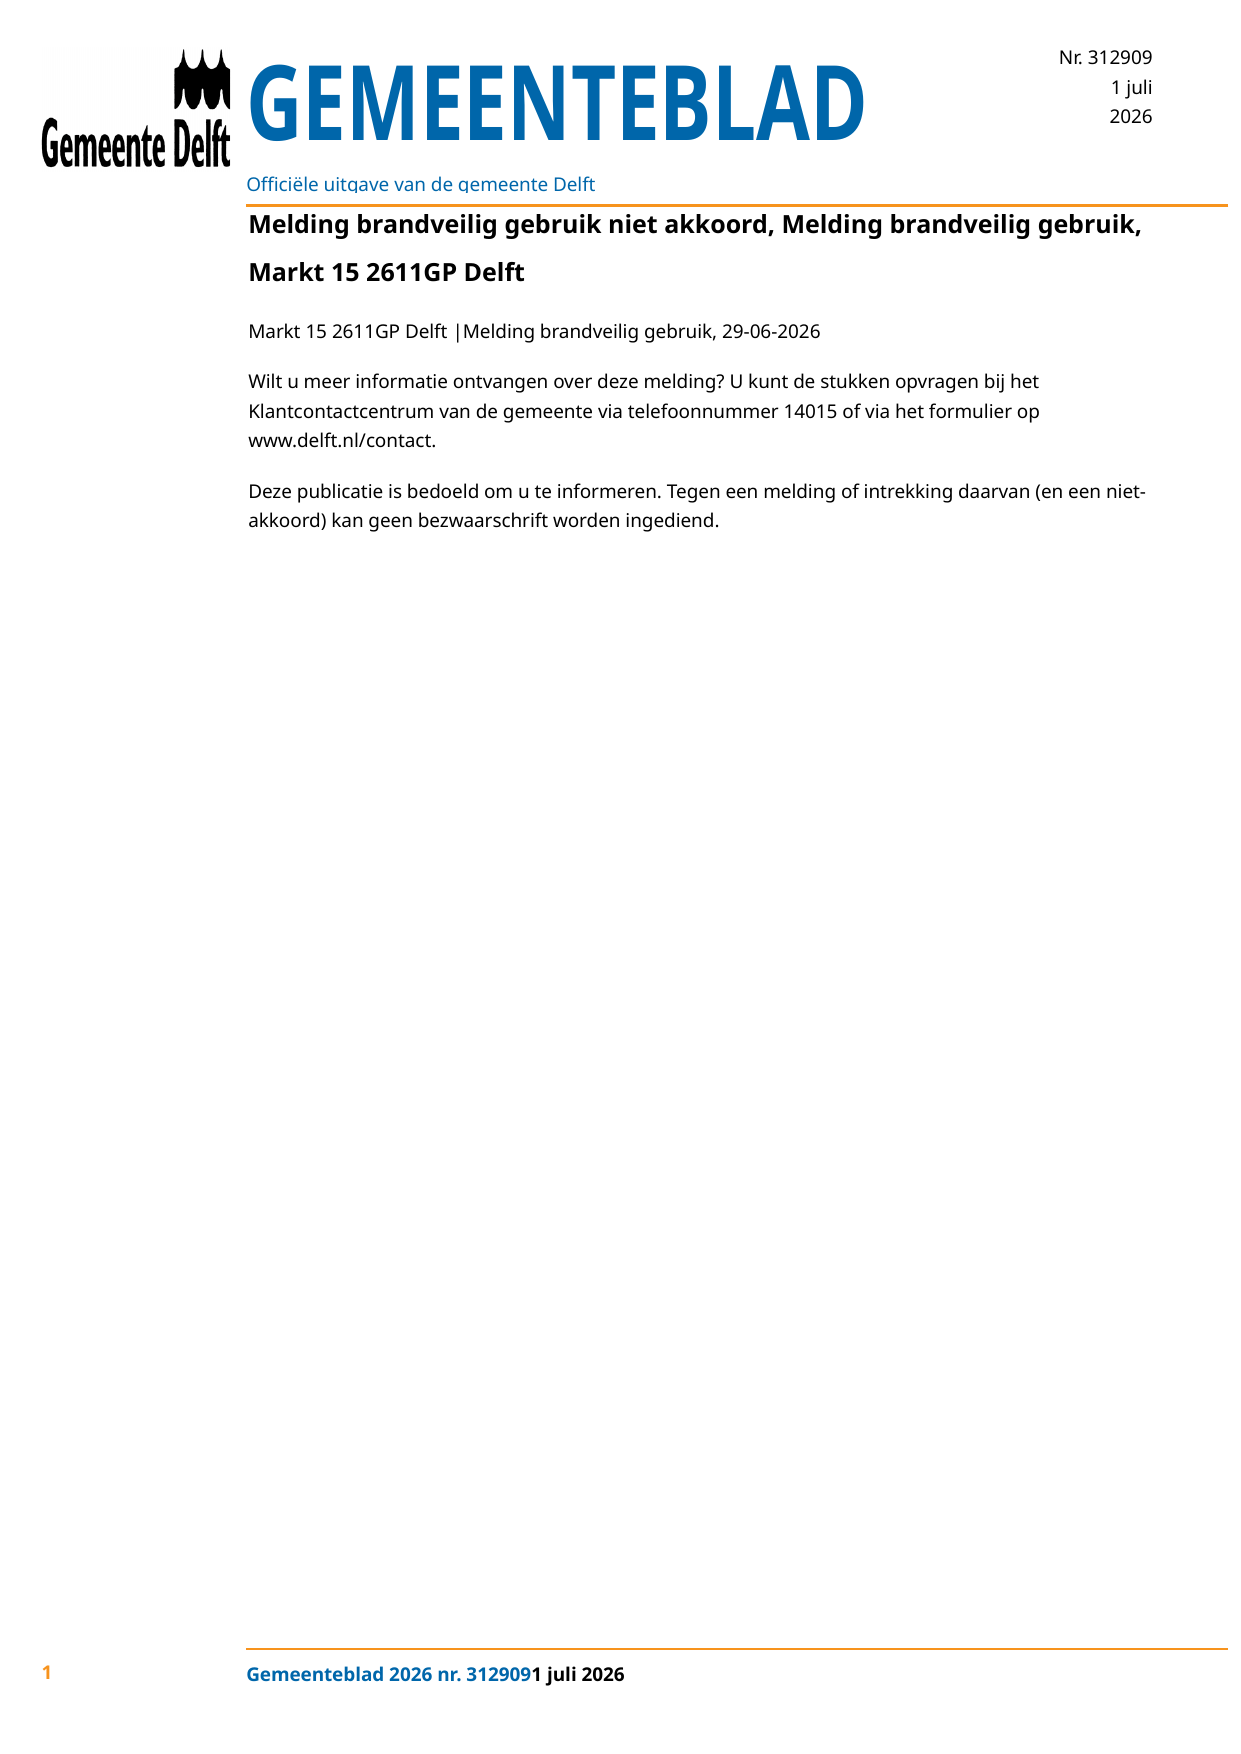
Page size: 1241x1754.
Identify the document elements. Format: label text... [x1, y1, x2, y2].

text Wilt u meer informatie ontvangen over deze melding? U kunt de stukken opvragen bij het Klantcontactcentrum van de gemeente via telefoonnummer 14015 of via het formulier op www.delft.nl/contact. [248, 368, 1152, 453]
text Deze publicatie is bedoeld om u te informeren. Tegen een melding of intrekking daarvan (en een niet-akkoord) kan geen bezwaarschrift worden ingediend. [248, 478, 1152, 533]
text Markt 15 2611GP Delft |Melding brandveilig gebruik, 29-06-2026 [248, 318, 1152, 344]
picture [41, 47, 231, 172]
text Melding brandveilig gebruik niet akkoord, Melding brandveilig gebruik, Markt 15 2611GP Delft [248, 207, 1152, 288]
